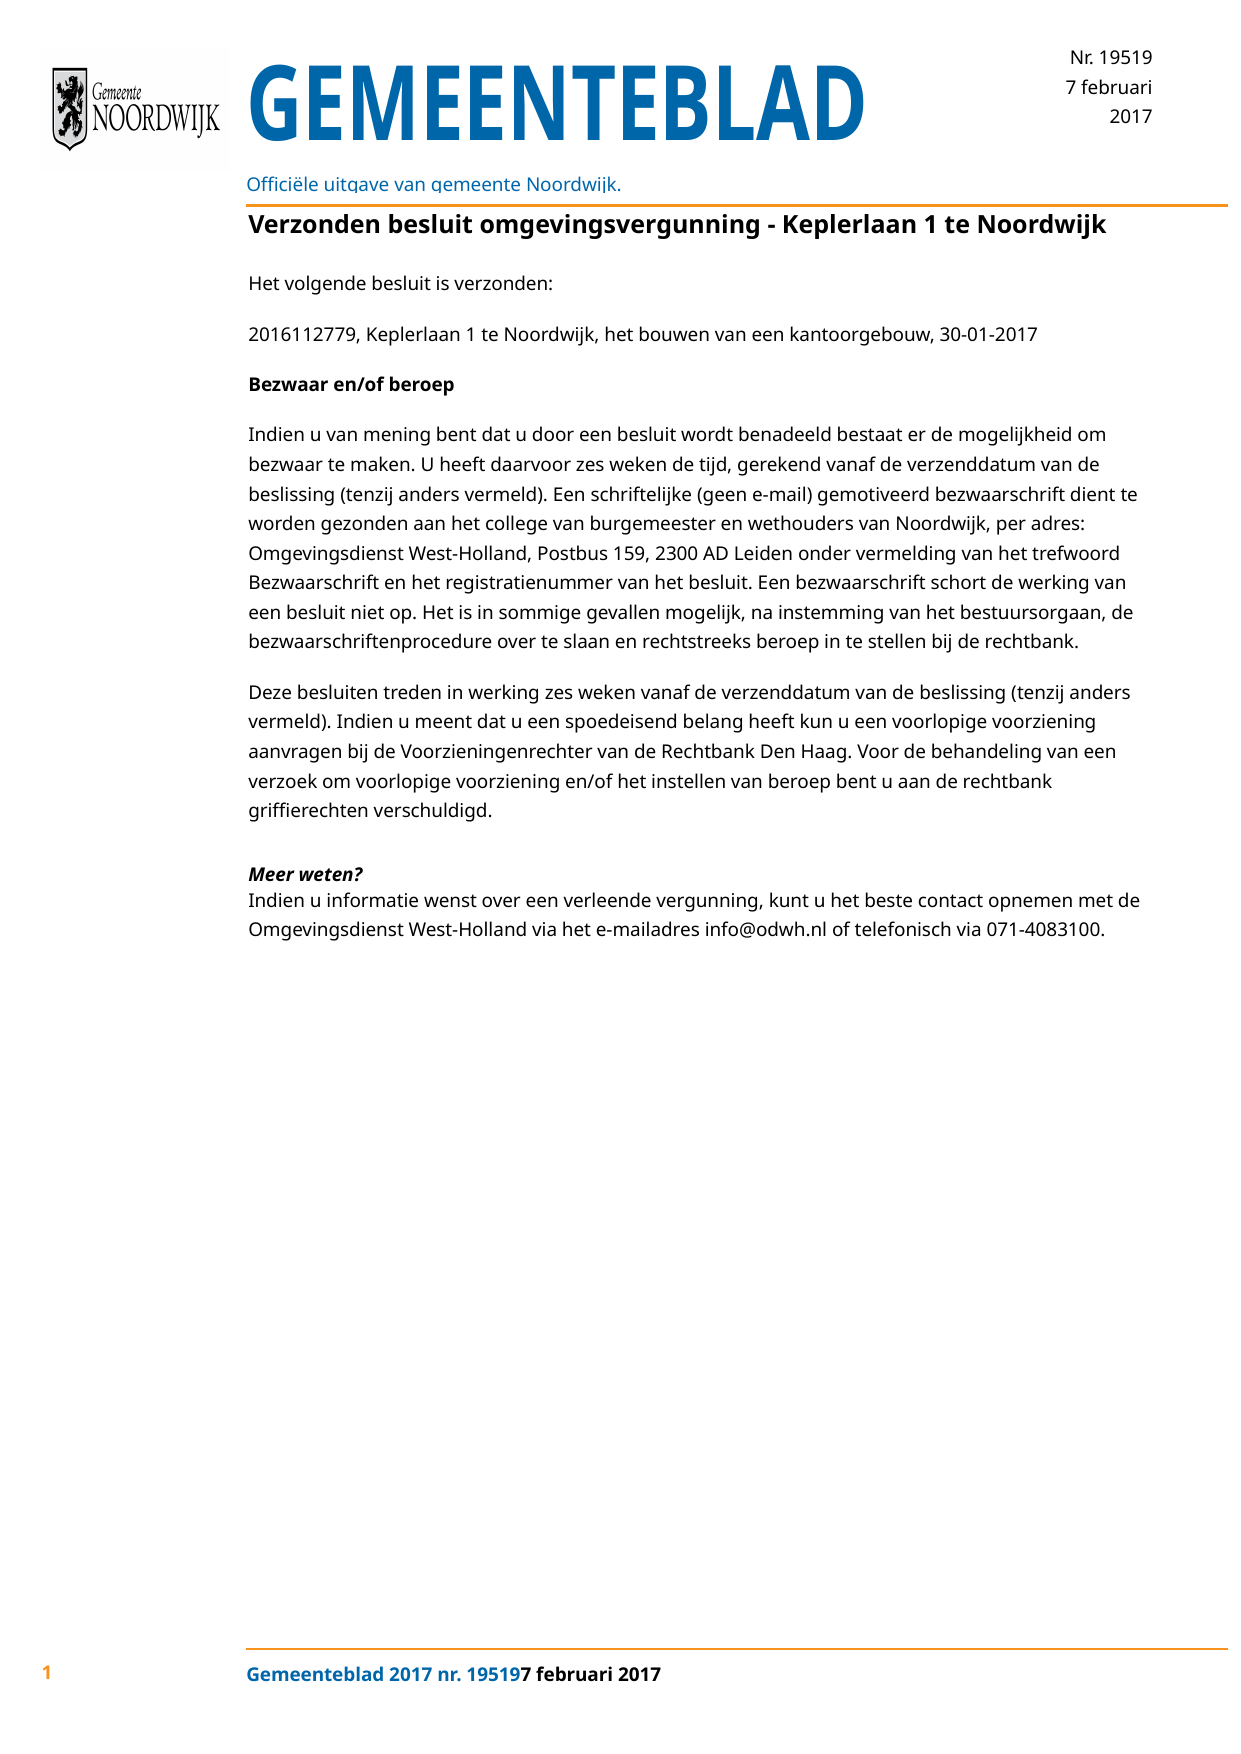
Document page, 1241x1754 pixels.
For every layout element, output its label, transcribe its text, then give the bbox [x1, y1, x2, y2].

text Indien u informatie wenst over een verleende vergunning, kunt u het beste contact opnemen met de Omgevingsdienst West-Holland via het e-mailadres info@odwh.nl of telefonisch via 071-4083100. [248, 887, 1152, 942]
text Indien u van mening bent dat u door een besluit wordt benadeeld bestaat er de mogelijkheid om bezwaar te maken. U heeft daarvoor zes weken de tijd, gerekend vanaf de verzenddatum van de beslissing (tenzij anders vermeld). Een schriftelijke (geen e-mail) gemotiveerd bezwaarschrift dient te worden gezonden aan het college van burgemeester en wethouders van Noordwijk, per adres: Omgevingsdienst West-Holland, Postbus 159, 2300 AD Leiden onder vermelding van het trefwoord Bezwaarschrift en het registratienummer van het besluit. Een bezwaarschrift schort de werking van een besluit niet op. Het is in sommige gevallen mogelijk, na instemming van het bestuursorgaan, de bezwaarschriftenprocedure over te slaan en rechtstreeks beroep in te stellen bij de rechtbank. [248, 422, 1152, 654]
text Verzonden besluit omgevingsvergunning - Keplerlaan 1 te Noordwijk [248, 207, 1152, 241]
text Meer weten? [248, 861, 1152, 887]
text Het volgende besluit is verzonden: [248, 270, 1152, 296]
text Deze besluiten treden in werking zes weken vanaf de verzenddatum van de beslissing (tenzij anders vermeld). Indien u meent dat u een spoedeisend belang heeft kun u een voorlopige voorziening aanvragen bij de Voorzieningenrechter van de Rechtbank Den Haag. Voor de behandeling van een verzoek om voorlopige voorziening en/of het instellen van beroep bent u aan de rechtbank griffierechten verschuldigd. [248, 679, 1152, 823]
text Bezwaar en/of beroep [248, 371, 1152, 397]
text 2016112779, Keplerlaan 1 te Noordwijk, het bouwen van een kantoorgebouw, 30-01-2017 [248, 321, 1152, 346]
picture [41, 47, 231, 172]
